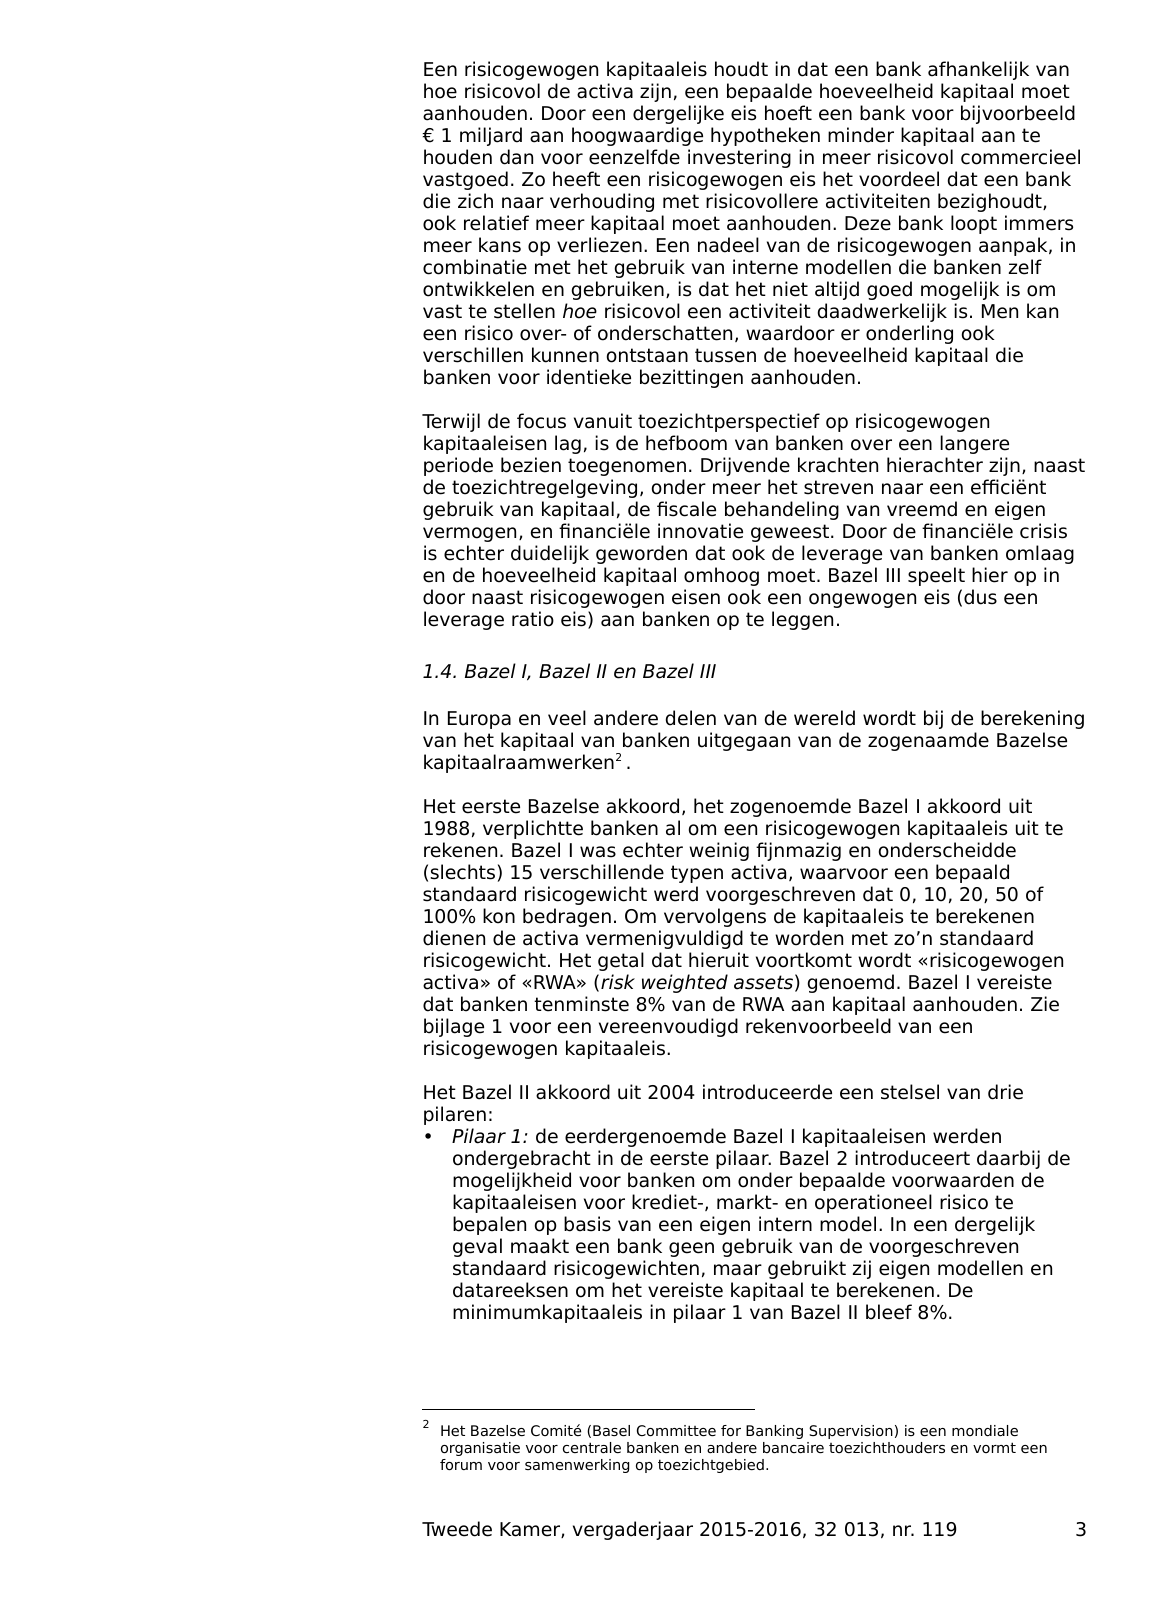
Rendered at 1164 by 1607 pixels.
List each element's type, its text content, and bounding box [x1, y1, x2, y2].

subtitle 1.4. Bazel I, Bazel II en Bazel III [422, 661, 1087, 683]
text Het Bazelse Comité (Basel Committee for Banking Supervision) is een mondiale organisatie voor centrale banken en andere bancaire toezichthouders en vormt een forum voor samenwerking op toezichtgebied. [422, 1418, 1087, 1474]
text In Europa en veel andere delen van de wereld wordt bij de berekening van het kapitaal van banken uitgegaan van de zogenaamde Bazelse kapitaalraamwerken. [422, 708, 1087, 774]
text Een risicogewogen kapitaaleis houdt in dat een bank afhankelijk van hoe risicovol de activa zijn, een bepaalde hoeveelheid kapitaal moet aanhouden. Door een dergelijke eis hoeft een bank voor bijvoorbeeld € 1 miljard aan hoogwaardige hypotheken minder kapitaal aan te houden dan voor eenzelfde investering in meer risicovol commercieel vastgoed. Zo heeft een risicogewogen eis het voordeel dat een bank die zich naar verhouding met risicovollere activiteiten bezighoudt, ook relatief meer kapitaal moet aanhouden. Deze bank loopt immers meer kans op verliezen. Een nadeel van de risicogewogen aanpak, in combinatie met het gebruik van interne modellen die banken zelf ontwikkelen en gebruiken, is dat het niet altijd goed mogelijk is om vast te stellen hoe risicovol een activiteit daadwerkelijk is. Men kan een risico over- of onderschatten, waardoor er onderling ook verschillen kunnen ontstaan tussen de hoeveelheid kapitaal die banken voor identieke bezittingen aanhouden. [422, 59, 1087, 389]
text • Pilaar 1: de eerdergenoemde Bazel I kapitaaleisen werden ondergebracht in de eerste pilaar. Bazel 2 introduceert daarbij de mogelijkheid voor banken om onder bepaalde voorwaarden de kapitaaleisen voor krediet-, markt- en operationeel risico te bepalen op basis van een eigen intern model. In een dergelijk geval maakt een bank geen gebruik van de voorgeschreven standaard risicogewichten, maar gebruikt zij eigen modellen en datareeksen om het vereiste kapitaal te berekenen. De minimumkapitaaleis in pilaar 1 van Bazel II bleef 8%. [422, 1126, 1087, 1323]
text Het eerste Bazelse akkoord, het zogenoemde Bazel I akkoord uit 1988, verplichtte banken al om een risicogewogen kapitaaleis uit te rekenen. Bazel I was echter weinig fijnmazig en onderscheidde (slechts) 15 verschillende typen activa, waarvoor een bepaald standaard risicogewicht werd voorgeschreven dat 0, 10, 20, 50 of 100% kon bedragen. Om vervolgens de kapitaaleis te berekenen dienen de activa vermenigvuldigd te worden met zo’n standaard risicogewicht. Het getal dat hieruit voortkomt wordt «risicogewogen activa» of «RWA» (risk weighted assets) genoemd. Bazel I vereiste dat banken tenminste 8% van de RWA aan kapitaal aanhouden. Zie bijlage 1 voor een vereenvoudigd rekenvoorbeeld van een risicogewogen kapitaaleis. [422, 796, 1087, 1059]
text Het Bazel II akkoord uit 2004 introduceerde een stelsel van drie pilaren: [422, 1082, 1087, 1126]
text Terwijl de focus vanuit toezichtperspectief op risicogewogen kapitaaleisen lag, is de hefboom van banken over een langere periode bezien toegenomen. Drijvende krachten hierachter zijn, naast de toezichtregelgeving, onder meer het streven naar een efficiënt gebruik van kapitaal, de fiscale behandeling van vreemd en eigen vermogen, en financiële innovatie geweest. Door de financiële crisis is echter duidelijk geworden dat ook de leverage van banken omlaag en de hoeveelheid kapitaal omhoog moet. Bazel III speelt hier op in door naast risicogewogen eisen ook een ongewogen eis (dus een leverage ratio eis) aan banken op te leggen. [422, 411, 1087, 631]
